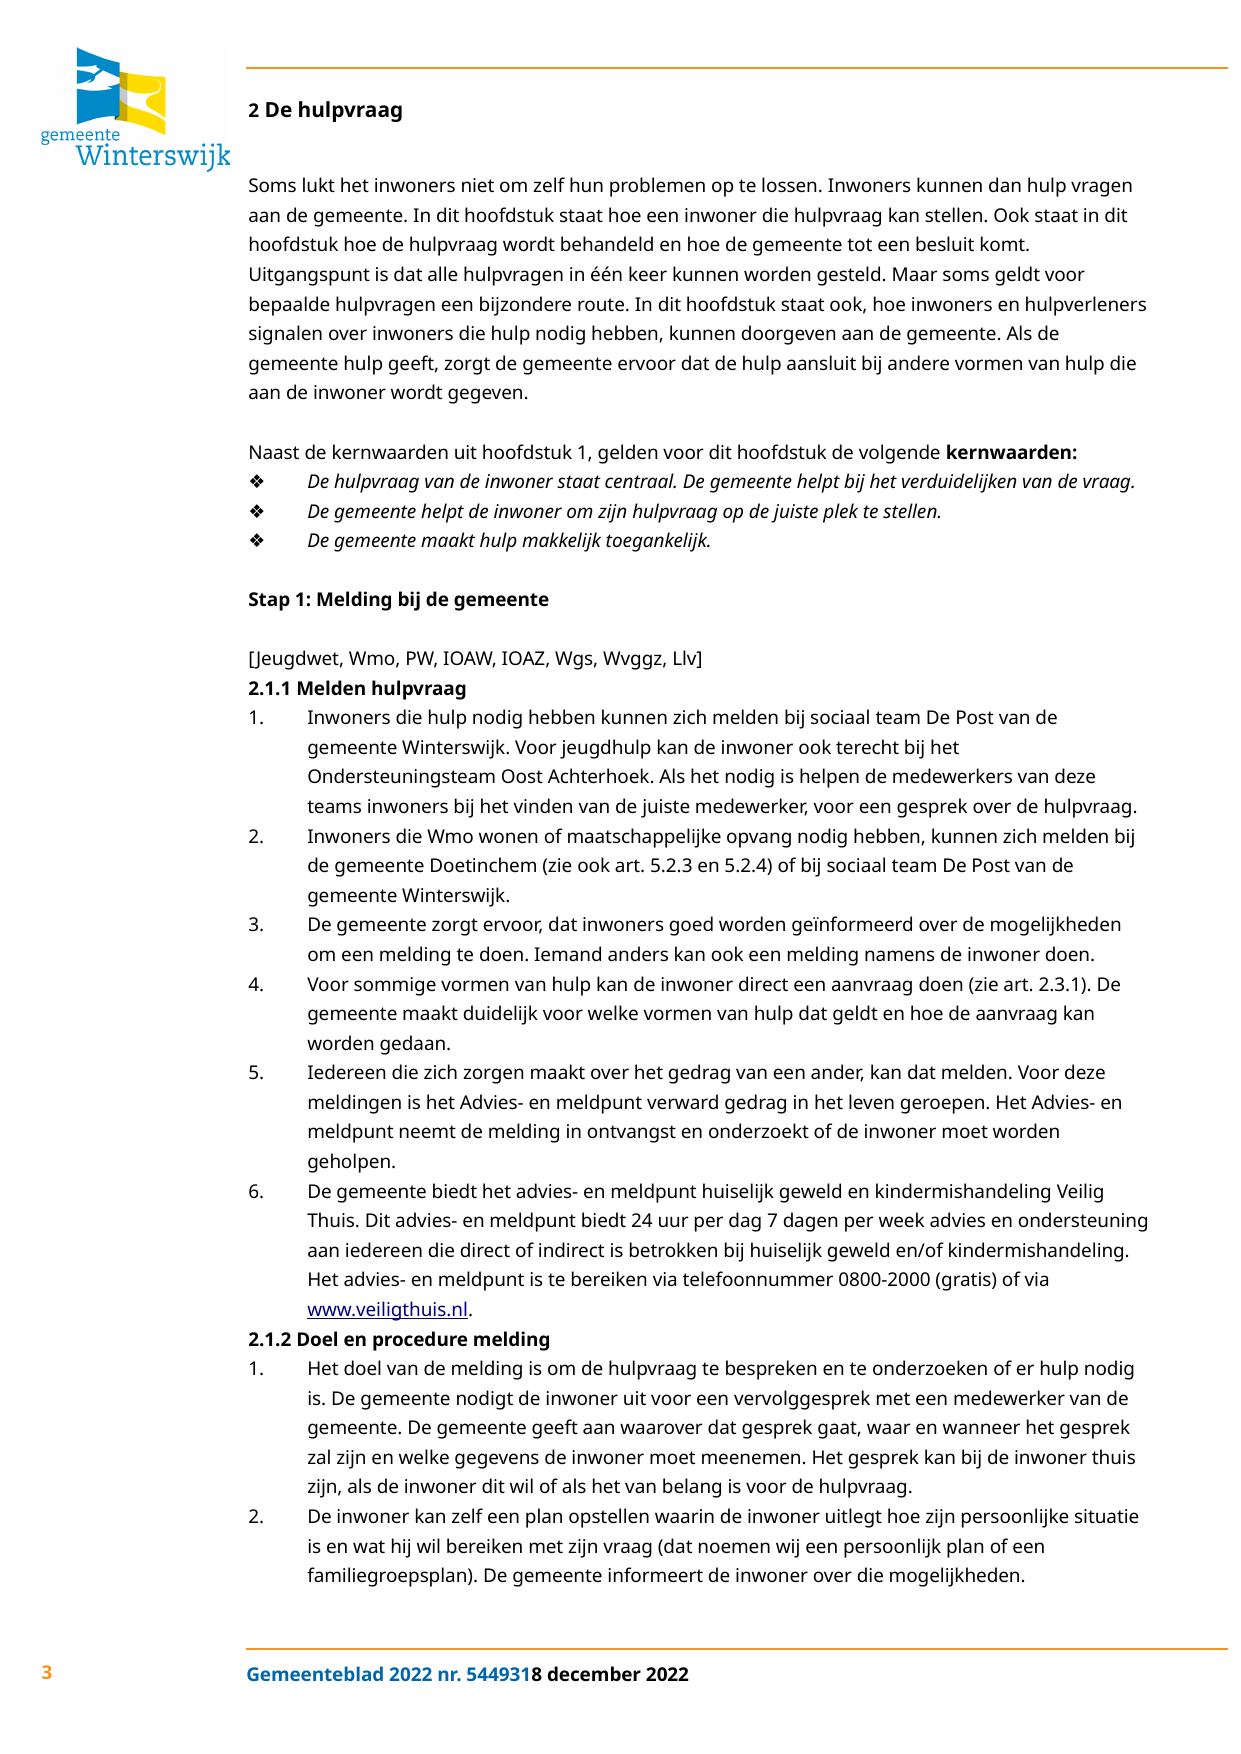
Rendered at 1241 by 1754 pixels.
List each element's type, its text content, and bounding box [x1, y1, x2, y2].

list Het doel van de melding is om de hulpvraag te bespreken en te onderzoeken of er hulp nodig is. De gemeente nodigt de inwoner uit voor een vervolggesprek met een medewerker van de gemeente. De gemeente geeft aan waarover dat gesprek gaat, waar en wanneer het gesprek zal zijn en welke gegevens de inwoner moet meenemen. Het gesprek kan bij de inwoner thuis zijn, als de inwoner dit wil of als het van belang is voor de hulpvraag. [248, 1355, 1152, 1499]
text 2.1.2 Doel en procedure melding [248, 1326, 1152, 1351]
list De gemeente zorgt ervoor, dat inwoners goed worden geïnformeerd over de mogelijkheden om een melding te doen. Iemand anders kan ook een melding namens de inwoner doen. [248, 912, 1152, 967]
list Voor sommige vormen van hulp kan de inwoner direct een aanvraag doen (zie art. 2.3.1). De gemeente maakt duidelijk voor welke vormen van hulp dat geldt en hoe de aanvraag kan worden gedaan. [248, 971, 1152, 1056]
text 2.1.1 Melden hulpvraag [248, 675, 1152, 701]
table_header Naast de kernwaarden uit hoofdstuk 1, gelden voor dit hoofdstuk de volgende kernwaarden: De hulpvraag van de inwoner staat centraal. De gemeente helpt bij het verduidelijken van de vraag. De gemeente helpt de inwoner om zijn hulpvraag op de juiste plek te stellen. De gemeente maakt hulp makkelijk toegankelijk. [248, 439, 1152, 553]
picture [225, 153, 231, 162]
text Stap 1: Melding bij de gemeente [248, 586, 1152, 612]
list Iedereen die zich zorgen maakt over het gedrag van een ander, kan dat melden. Voor deze meldingen is het Advies- en meldpunt verward gedrag in het leven geroepen. Het Advies- en meldpunt neemt de melding in ontvangst en onderzoekt of de inwoner moet worden geholpen. [248, 1059, 1152, 1174]
text [Jeugdwet, Wmo, PW, IOAW, IOAZ, Wgs, Wvggz, Llv] [248, 645, 1152, 671]
list De inwoner kan zelf een plan opstellen waarin de inwoner uitlegt hoe zijn persoonlijke situatie is en wat hij wil bereiken met zijn vraag (dat noemen wij een persoonlijk plan of een familiegroepsplan). De gemeente informeert de inwoner over die mogelijkheden. [248, 1503, 1152, 1588]
picture [41, 47, 231, 172]
list Inwoners die hulp nodig hebben kunnen zich melden bij sociaal team De Post van de gemeente Winterswijk. Voor jeugdhulp kan de inwoner ook terecht bij het Ondersteuningsteam Oost Achterhoek. Als het nodig is helpen de medewerkers van deze teams inwoners bij het vinden van de juiste medewerker, voor een gesprek over de hulpvraag. [248, 704, 1152, 819]
text 2 De hulpvraag [248, 95, 1152, 123]
list De gemeente biedt het advies- en meldpunt huiselijk geweld en kindermishandeling Veilig Thuis. Dit advies- en meldpunt biedt 24 uur per dag 7 dagen per week advies en ondersteuning aan iedereen die direct of indirect is betrokken bij huiselijk geweld en/of kindermishandeling. Het advies- en meldpunt is te bereiken via telefoonnummer 0800-2000 (gratis) of via www.veiligthuis.nl. [248, 1178, 1152, 1322]
text Soms lukt het inwoners niet om zelf hun problemen op te lossen. Inwoners kunnen dan hulp vragen aan de gemeente. In dit hoofdstuk staat hoe een inwoner die hulpvraag kan stellen. Ook staat in dit hoofdstuk hoe de hulpvraag wordt behandeld en hoe de gemeente tot een besluit komt. Uitgangspunt is dat alle hulpvragen in één keer kunnen worden gesteld. Maar soms geldt voor bepaalde hulpvragen een bijzondere route. In dit hoofdstuk staat ook, hoe inwoners en hulpverleners signalen over inwoners die hulp nodig hebben, kunnen doorgeven aan de gemeente. Als de gemeente hulp geeft, zorgt de gemeente ervoor dat de hulp aansluit bij andere vormen van hulp die aan de inwoner wordt gegeven. [248, 172, 1152, 405]
list Inwoners die Wmo wonen of maatschappelijke opvang nodig hebben, kunnen zich melden bij de gemeente Doetinchem (zie ook art. 5.2.3 en 5.2.4) of bij sociaal team De Post van de gemeente Winterswijk. [248, 823, 1152, 908]
